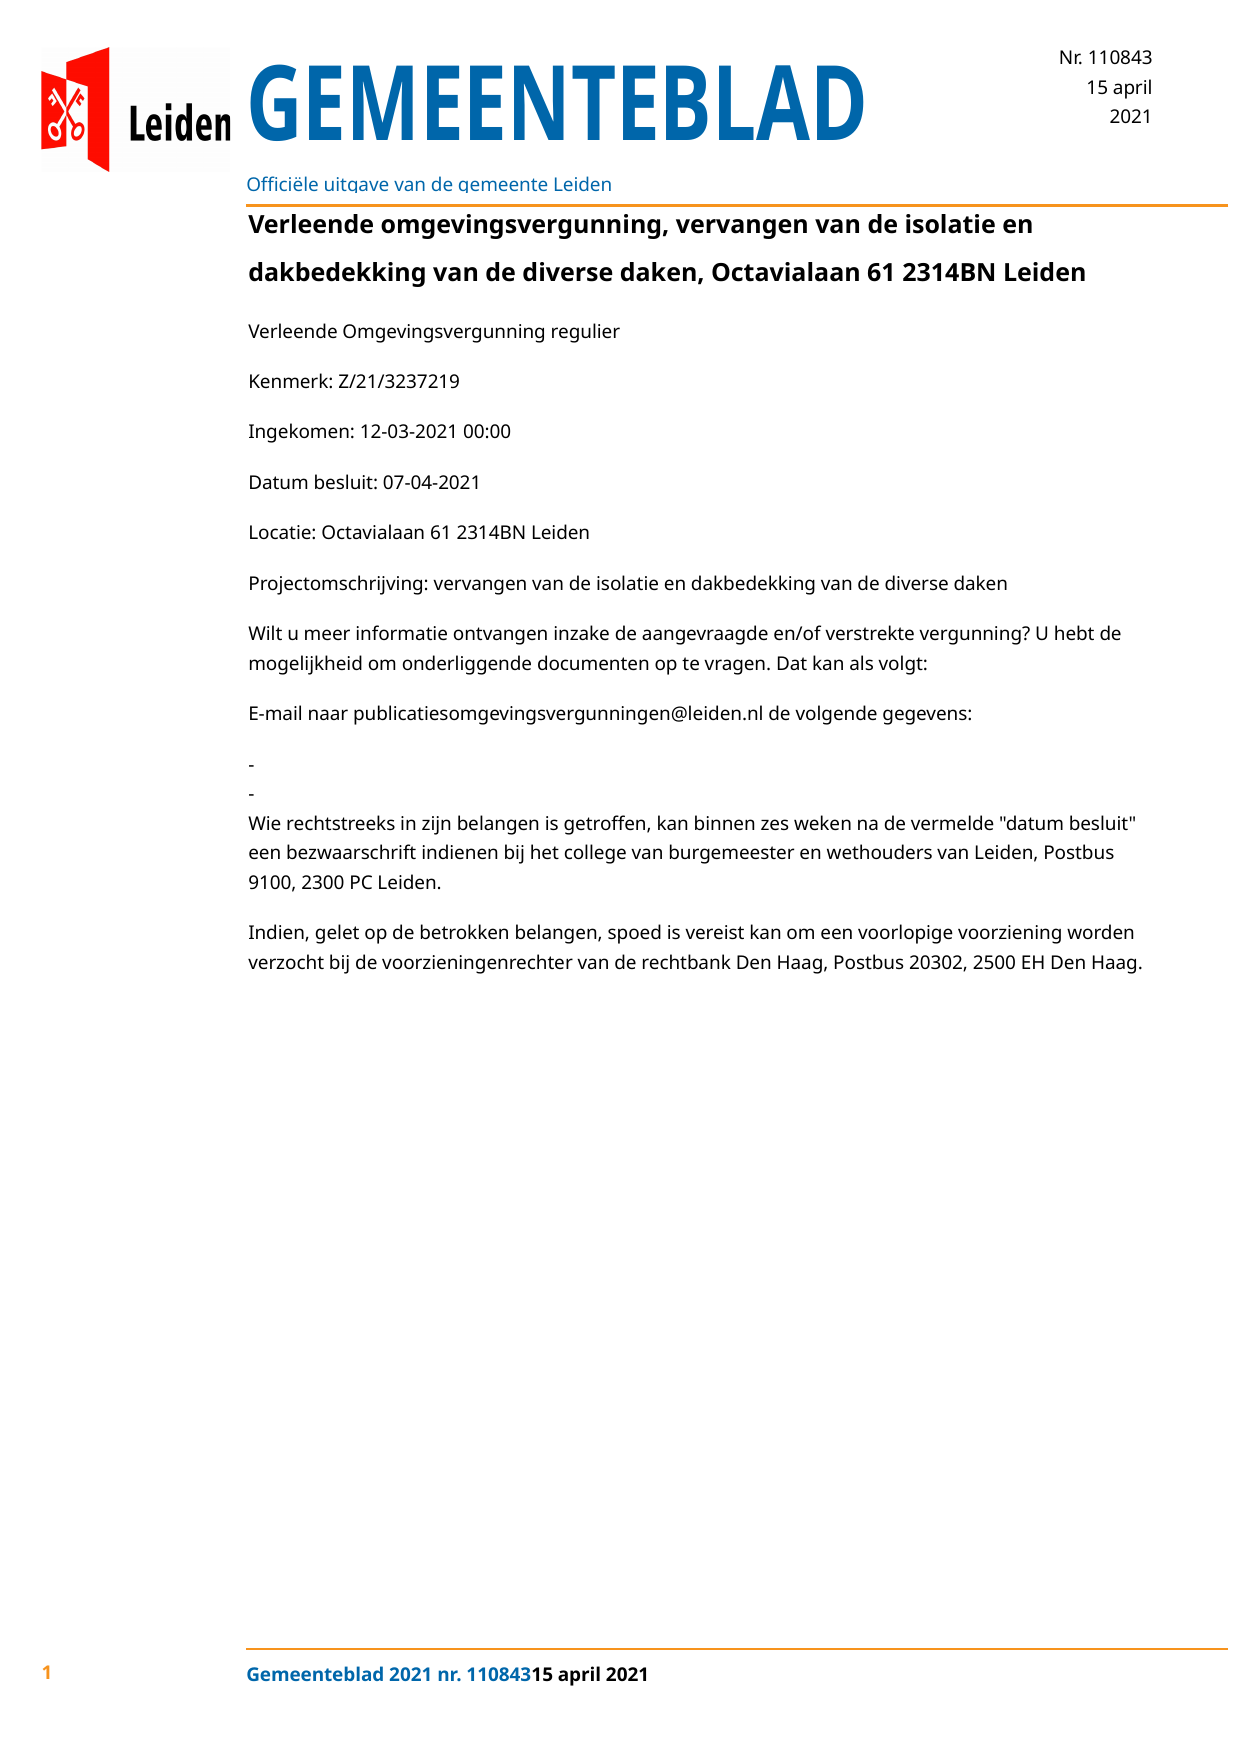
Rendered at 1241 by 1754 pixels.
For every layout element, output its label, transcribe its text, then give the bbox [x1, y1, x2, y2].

text Kenmerk: Z/21/3237219 [248, 368, 1152, 394]
picture [41, 47, 231, 172]
text Projectomschrijving: vervangen van de isolatie en dakbedekking van de diverse daken [248, 570, 1152, 596]
text E-mail naar publicatiesomgevingsvergunningen@leiden.nl de volgende gegevens: [248, 700, 1152, 726]
text Wilt u meer informatie ontvangen inzake de aangevraagde en/of verstrekte vergunning? U hebt de mogelijkheid om onderliggende documenten op te vragen. Dat kan als volgt: [248, 620, 1152, 676]
text Verleende omgevingsvergunning, vervangen van de isolatie en dakbedekking van de diverse daken, Octavialaan 61 2314BN Leiden [248, 207, 1152, 288]
text Wie rechtstreeks in zijn belangen is getroffen, kan binnen zes weken na de vermelde "datum besluit" een bezwaarschrift indienen bij het college van burgemeester en wethouders van Leiden, Postbus 9100, 2300 PC Leiden. [248, 810, 1152, 895]
text Locatie: Octavialaan 61 2314BN Leiden [248, 519, 1152, 545]
text Datum besluit: 07-04-2021 [248, 469, 1152, 495]
text Ingekomen: 12-03-2021 00:00 [248, 419, 1152, 444]
text Verleende Omgevingsvergunning regulier [248, 318, 1152, 344]
text Indien, gelet op de betrokken belangen, spoed is vereist kan om een voorlopige voorziening worden verzocht bij de voorzieningenrechter van de rechtbank Den Haag, Postbus 20302, 2500 EH Den Haag. [248, 919, 1152, 975]
